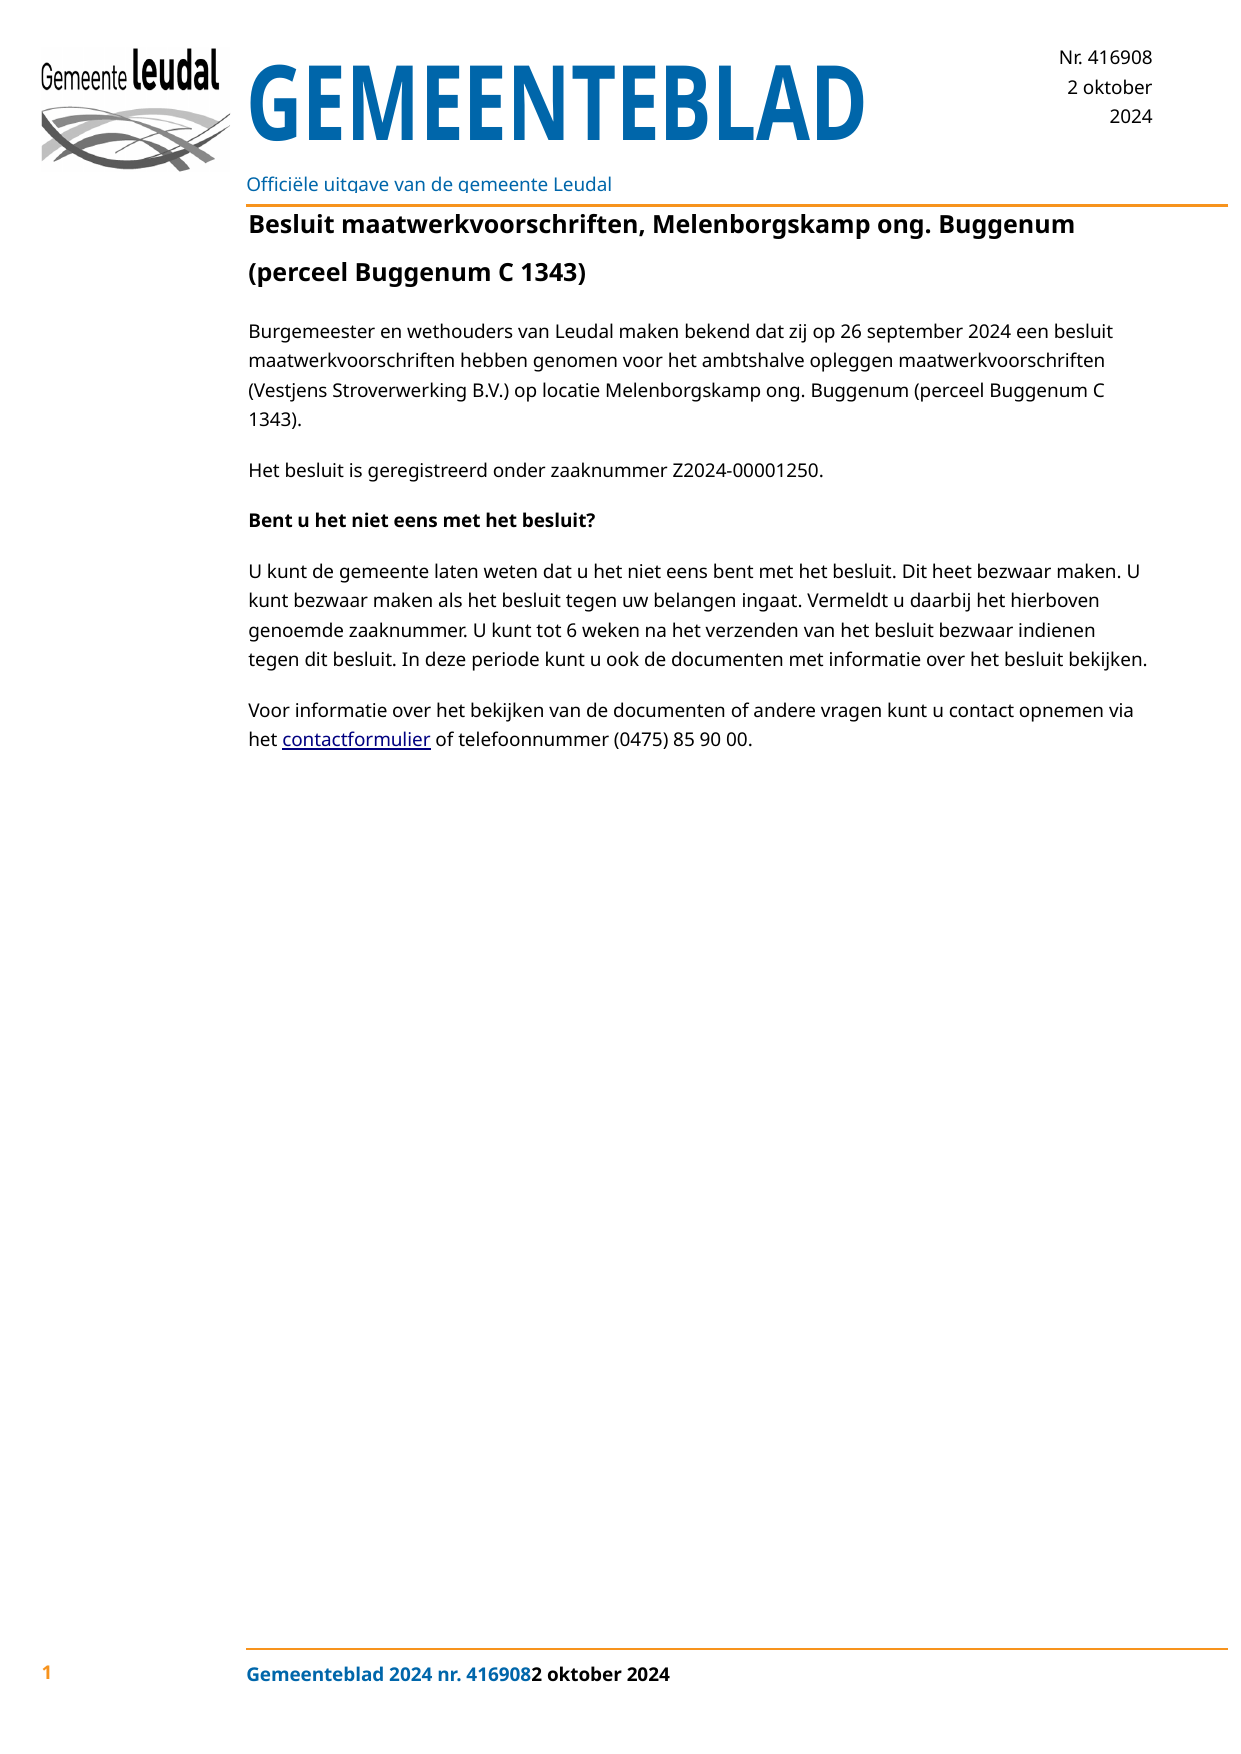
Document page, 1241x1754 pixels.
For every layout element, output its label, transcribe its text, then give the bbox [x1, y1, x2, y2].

text Bent u het niet eens met het besluit? [248, 507, 1152, 533]
picture [41, 47, 231, 172]
text U kunt de gemeente laten weten dat u het niet eens bent met het besluit. Dit heet bezwaar maken. U kunt bezwaar maken als het besluit tegen uw belangen ingaat. Vermeldt u daarbij het hierboven genoemde zaaknummer. U kunt tot 6 weken na het verzenden van het besluit bezwaar indienen tegen dit besluit. In deze periode kunt u ook de documenten met informatie over het besluit bekijken. [248, 558, 1152, 672]
text Voor informatie over het bekijken van de documenten of andere vragen kunt u contact opnemen via het contactformulier of telefoonnummer (0475) 85 90 00. [248, 697, 1152, 752]
text Burgemeester en wethouders van Leudal maken bekend dat zij op 26 september 2024 een besluit maatwerkvoorschriften hebben genomen voor het ambtshalve opleggen maatwerkvoorschriften (Vestjens Stroverwerking B.V.) op locatie Melenborgskamp ong. Buggenum (perceel Buggenum C 1343). [248, 318, 1152, 432]
text Besluit maatwerkvoorschriften, Melenborgskamp ong. Buggenum (perceel Buggenum C 1343) [248, 207, 1152, 288]
text Het besluit is geregistreerd onder zaaknummer Z2024-00001250. [248, 457, 1152, 483]
